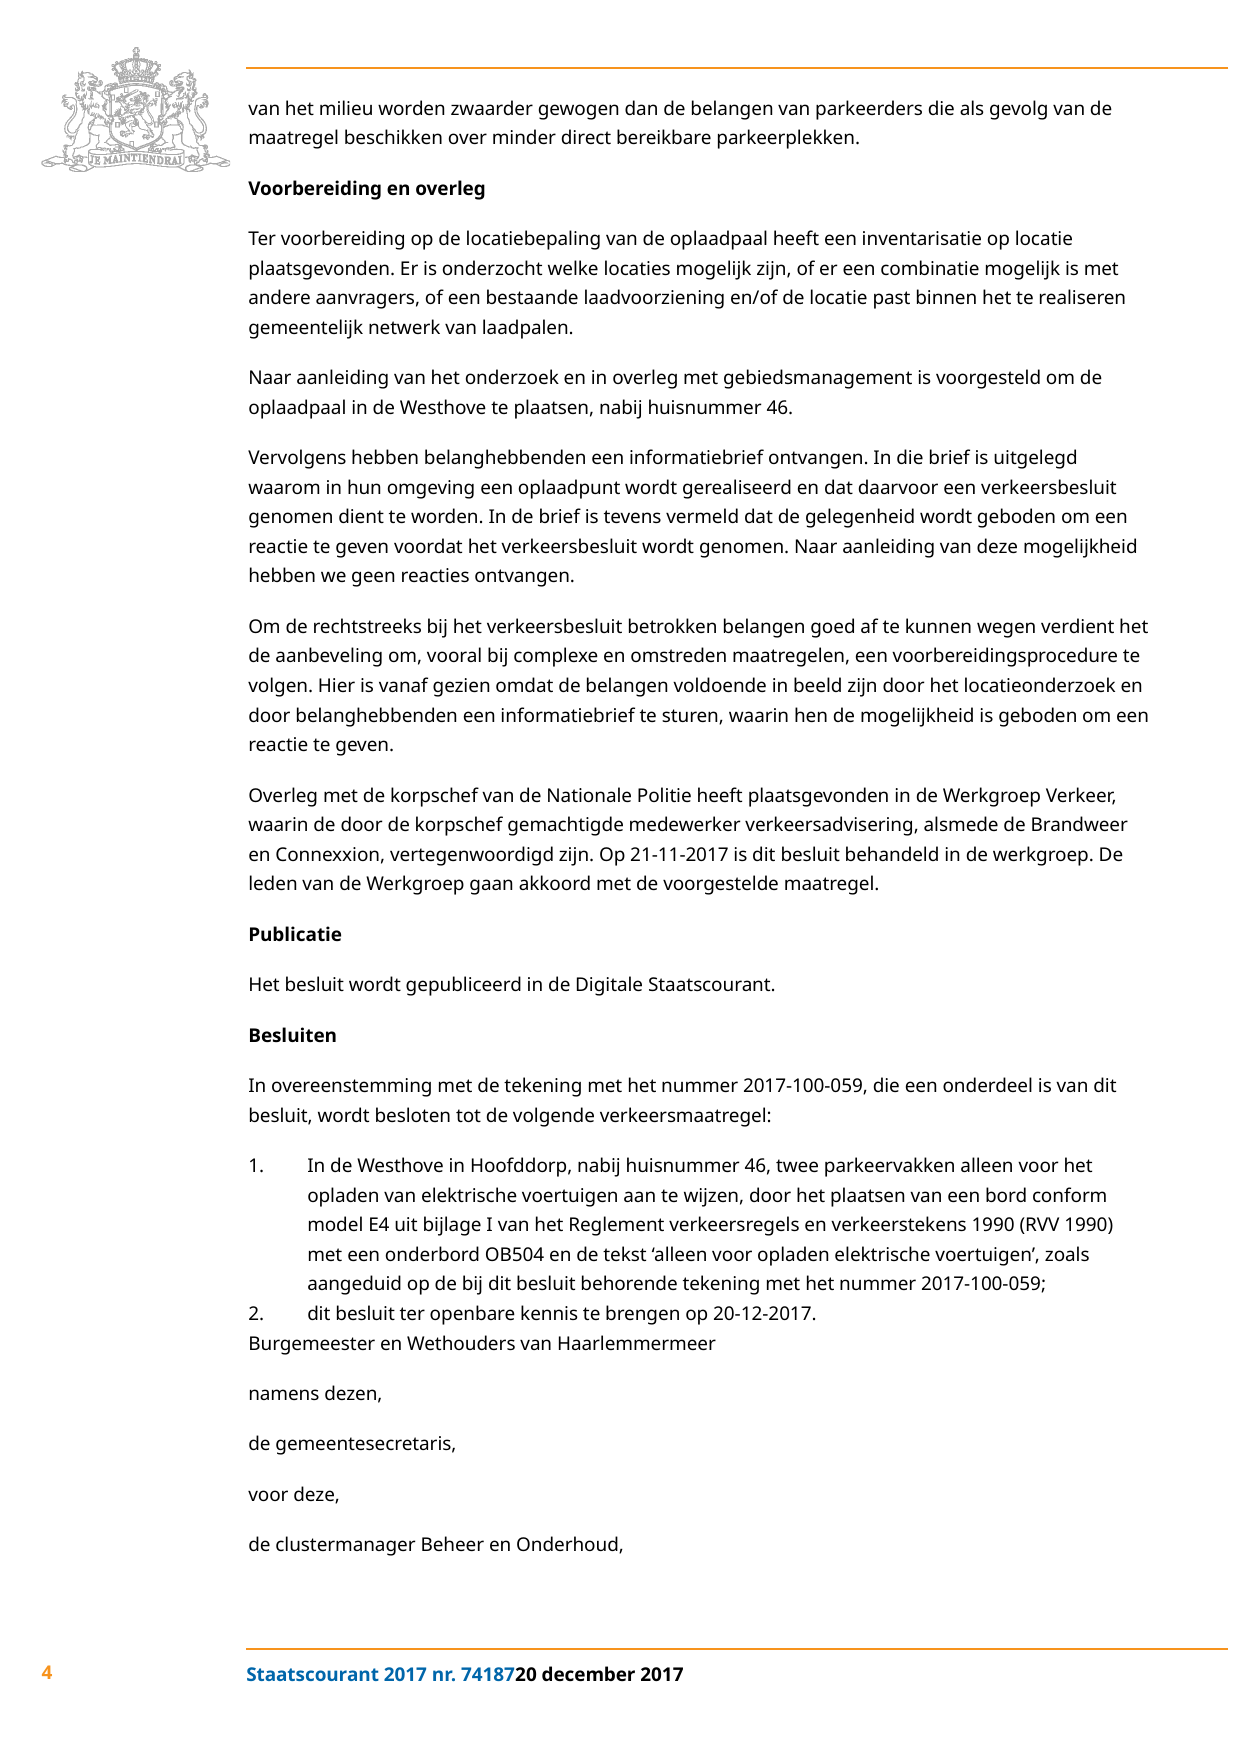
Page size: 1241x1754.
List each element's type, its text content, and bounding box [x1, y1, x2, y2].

text de gemeentesecretaris, [248, 1431, 1152, 1456]
picture [41, 47, 231, 172]
list dit besluit ter openbare kennis te brengen op 20-12-2017. [248, 1300, 1152, 1326]
text Voorbereiding en overleg [248, 175, 1152, 201]
list In de Westhove in Hoofddorp, nabij huisnummer 46, twee parkeervakken alleen voor het opladen van elektrische voertuigen aan te wijzen, door het plaatsen van een bord conform model E4 uit bijlage I van het Reglement verkeersregels en verkeerstekens 1990 (RVV 1990) met een onderbord OB504 en de tekst ‘alleen voor opladen elektrische voertuigen’, zoals aangeduid op de bij dit besluit behorende tekening met het nummer 2017-100-059; [248, 1152, 1152, 1296]
text Besluiten [248, 1022, 1152, 1048]
text Ter voorbereiding op de locatiebepaling van de oplaadpaal heeft een inventarisatie op locatie plaatsgevonden. Er is onderzocht welke locaties mogelijk zijn, of er een combinatie mogelijk is met andere aanvragers, of een bestaande laadvoorziening en/of de locatie past binnen het te realiseren gemeentelijk netwerk van laadpalen. [248, 225, 1152, 340]
text de clustermanager Beheer en Onderhoud, [248, 1531, 1152, 1557]
text van het milieu worden zwaarder gewogen dan de belangen van parkeerders die als gevolg van de maatregel beschikken over minder direct bereikbare parkeerplekken. [248, 95, 1152, 150]
text Naar aanleiding van het onderzoek en in overleg met gebiedsmanagement is voorgesteld om de oplaadpaal in de Westhove te plaatsen, nabij huisnummer 46. [248, 364, 1152, 420]
text Burgemeester en Wethouders van Haarlemmermeer [248, 1330, 1152, 1356]
text In overeenstemming met de tekening met het nummer 2017-100-059, die een onderdeel is van dit besluit, wordt besloten tot de volgende verkeersmaatregel: [248, 1072, 1152, 1128]
text namens dezen, [248, 1380, 1152, 1406]
text Het besluit wordt gepubliceerd in de Digitale Staatscourant. [248, 971, 1152, 997]
text voor deze, [248, 1481, 1152, 1507]
text Vervolgens hebben belanghebbenden een informatiebrief ontvangen. In die brief is uitgelegd waarom in hun omgeving een oplaadpunt wordt gerealiseerd en dat daarvoor een verkeersbesluit genomen dient te worden. In de brief is tevens vermeld dat de gelegenheid wordt geboden om een reactie te geven voordat het verkeersbesluit wordt genomen. Naar aanleiding van deze mogelijkheid hebben we geen reacties ontvangen. [248, 444, 1152, 588]
text Publicatie [248, 921, 1152, 947]
text Om de rechtstreeks bij het verkeersbesluit betrokken belangen goed af te kunnen wegen verdient het de aanbeveling om, vooral bij complexe en omstreden maatregelen, een voorbereidingsprocedure te volgen. Hier is vanaf gezien omdat de belangen voldoende in beeld zijn door het locatieonderzoek en door belanghebbenden een informatiebrief te sturen, waarin hen de mogelijkheid is geboden om een reactie te geven. [248, 613, 1152, 757]
text Overleg met de korpschef van de Nationale Politie heeft plaatsgevonden in de Werkgroep Verkeer, waarin de door de korpschef gemachtigde medewerker verkeersadvisering, alsmede de Brandweer en Connexxion, vertegenwoordigd zijn. Op 21-11-2017 is dit besluit behandeld in de werkgroep. De leden van de Werkgroep gaan akkoord met de voorgestelde maatregel. [248, 782, 1152, 896]
